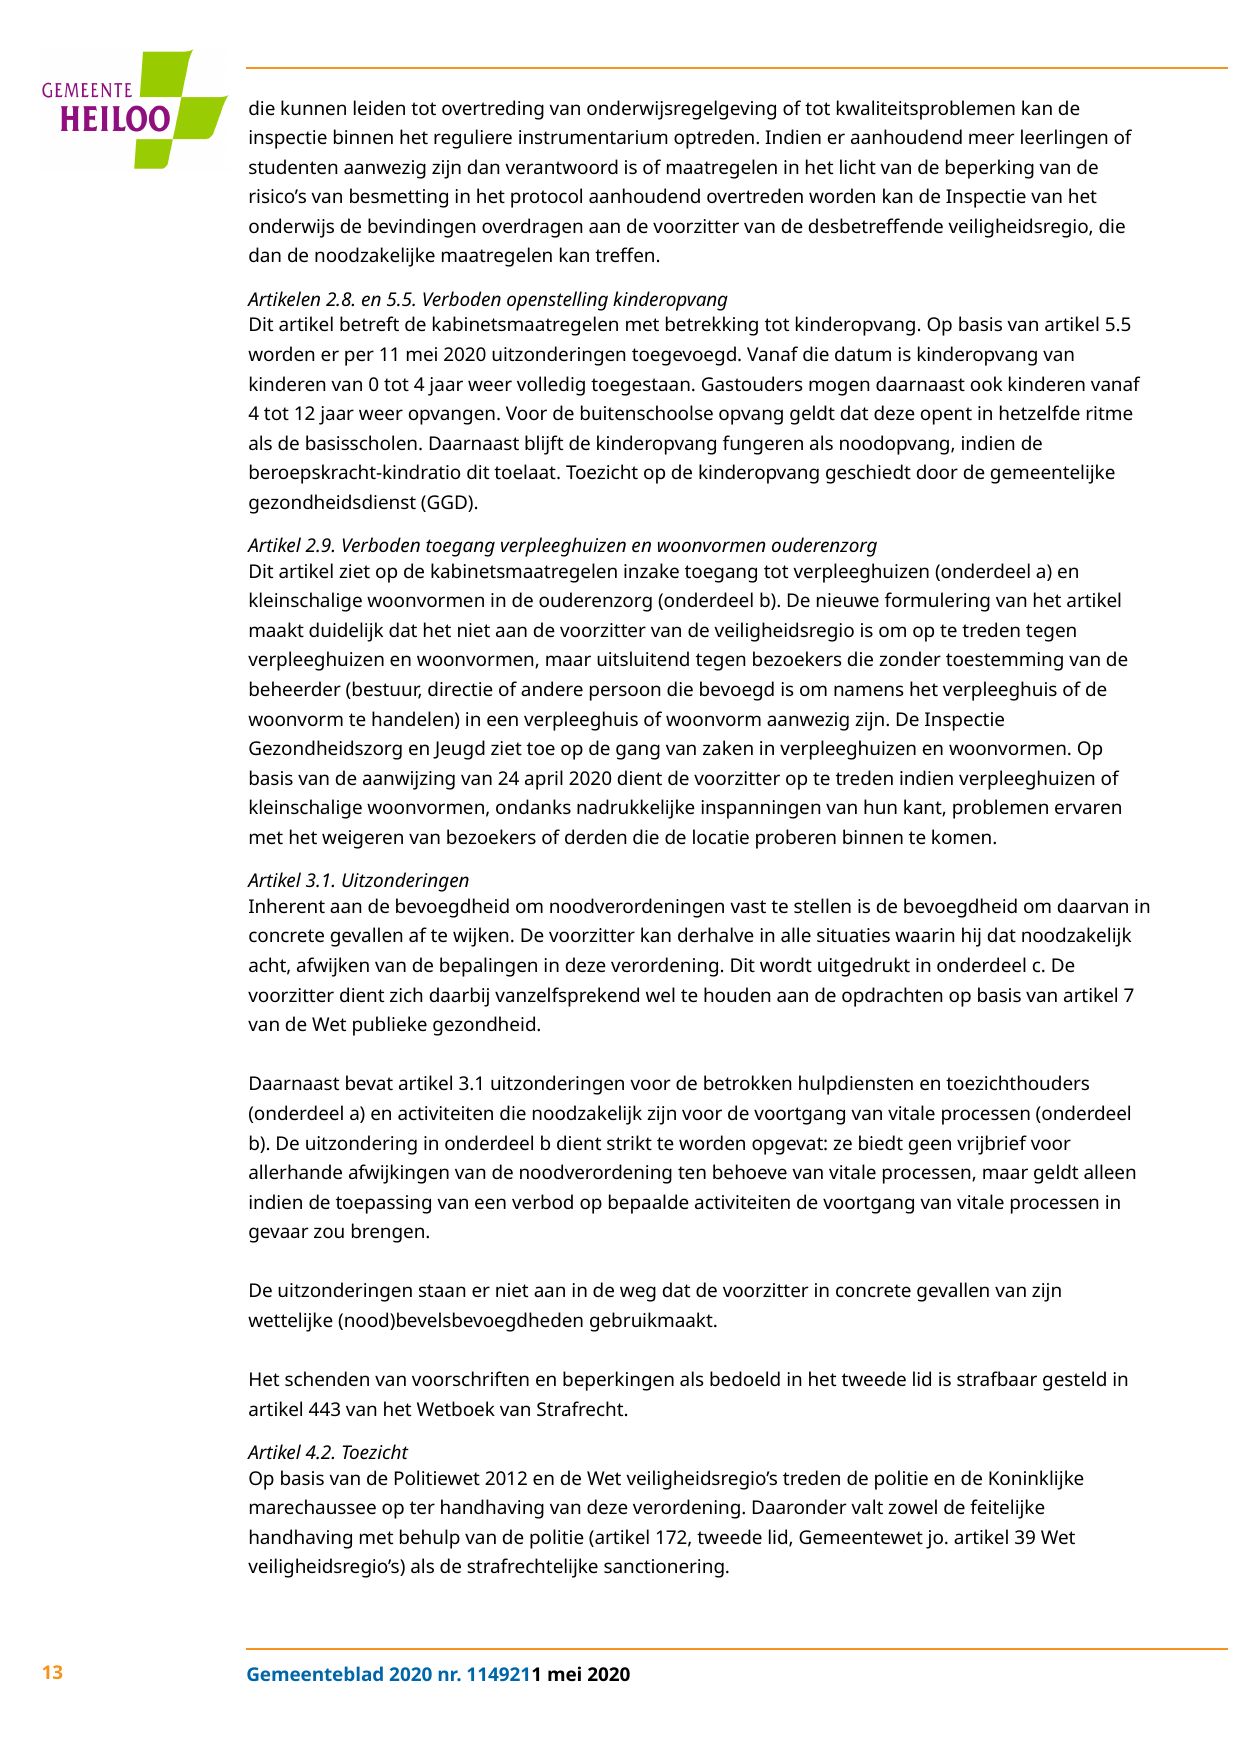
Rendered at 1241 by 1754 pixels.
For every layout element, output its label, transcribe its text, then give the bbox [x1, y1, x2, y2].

text Artikel 2.9. Verboden toegang verpleeghuizen en woonvormen ouderenzorg [248, 532, 1152, 558]
text die kunnen leiden tot overtreding van onderwijsregelgeving of tot kwaliteitsproblemen kan de inspectie binnen het reguliere instrumentarium optreden. Indien er aanhoudend meer leerlingen of studenten aanwezig zijn dan verantwoord is of maatregelen in het licht van de beperking van de risico’s van besmetting in het protocol aanhoudend overtreden worden kan de Inspectie van het onderwijs de bevindingen overdragen aan de voorzitter van de desbetreffende veiligheidsregio, die dan de noodzakelijke maatregelen kan treffen. [248, 95, 1152, 268]
text Inherent aan de bevoegdheid om noodverordeningen vast te stellen is de bevoegdheid om daarvan in concrete gevallen af te wijken. De voorzitter kan derhalve in alle situaties waarin hij dat noodzakelijk acht, afwijken van de bepalingen in deze verordening. Dit wordt uitgedrukt in onderdeel c. De voorzitter dient zich daarbij vanzelfsprekend wel te houden aan de opdrachten op basis van artikel 7 van de Wet publieke gezondheid. [248, 893, 1152, 1037]
text Artikel 4.2. Toezicht [248, 1439, 1152, 1465]
text Het schenden van voorschriften en beperkingen als bedoeld in het tweede lid is strafbaar gesteld in artikel 443 van het Wetboek van Strafrecht. [248, 1366, 1152, 1422]
text Op basis van de Politiewet 2012 en de Wet veiligheidsregio’s treden de politie en de Koninklijke marechaussee op ter handhaving van deze verordening. Daaronder valt zowel de feitelijke handhaving met behulp van de politie (artikel 172, tweede lid, Gemeentewet jo. artikel 39 Wet veiligheidsregio’s) als de strafrechtelijke sanctionering. [248, 1465, 1152, 1579]
text Daarnaast bevat artikel 3.1 uitzonderingen voor de betrokken hulpdiensten en toezichthouders (onderdeel a) en activiteiten die noodzakelijk zijn voor de voortgang van vitale processen (onderdeel b). De uitzondering in onderdeel b dient strikt te worden opgevat: ze biedt geen vrijbrief voor allerhande afwijkingen van de noodverordening ten behoeve van vitale processen, maar geldt alleen indien de toepassing van een verbod op bepaalde activiteiten de voortgang van vitale processen in gevaar zou brengen. [248, 1071, 1152, 1244]
picture [41, 47, 231, 172]
text Artikelen 2.8. en 5.5. Verboden openstelling kinderopvang [248, 286, 1152, 312]
text Dit artikel betreft de kabinetsmaatregelen met betrekking tot kinderopvang. Op basis van artikel 5.5 worden er per 11 mei 2020 uitzonderingen toegevoegd. Vanaf die datum is kinderopvang van kinderen van 0 tot 4 jaar weer volledig toegestaan. Gastouders mogen daarnaast ook kinderen vanaf 4 tot 12 jaar weer opvangen. Voor de buitenschoolse opvang geldt dat deze opent in hetzelfde ritme als de basisscholen. Daarnaast blijft de kinderopvang fungeren als noodopvang, indien de beroepskracht-kindratio dit toelaat. Toezicht op de kinderopvang geschiedt door de gemeentelijke gezondheidsdienst (GGD). [248, 312, 1152, 515]
text Dit artikel ziet op de kabinetsmaatregelen inzake toegang tot verpleeghuizen (onderdeel a) en kleinschalige woonvormen in de ouderenzorg (onderdeel b). De nieuwe formulering van het artikel maakt duidelijk dat het niet aan de voorzitter van de veiligheidsregio is om op te treden tegen verpleeghuizen en woonvormen, maar uitsluitend tegen bezoekers die zonder toestemming van de beheerder (bestuur, directie of andere persoon die bevoegd is om namens het verpleeghuis of de woonvorm te handelen) in een verpleeghuis of woonvorm aanwezig zijn. De Inspectie Gezondheidszorg en Jeugd ziet toe op de gang van zaken in verpleeghuizen en woonvormen. Op basis van de aanwijzing van 24 april 2020 dient de voorzitter op te treden indien verpleeghuizen of kleinschalige woonvormen, ondanks nadrukkelijke inspanningen van hun kant, problemen ervaren met het weigeren van bezoekers of derden die de locatie proberen binnen te komen. [248, 558, 1152, 850]
text Artikel 3.1. Uitzonderingen [248, 867, 1152, 893]
text De uitzonderingen staan er niet aan in de weg dat de voorzitter in concrete gevallen van zijn wettelijke (nood)bevelsbevoegdheden gebruikmaakt. [248, 1278, 1152, 1333]
